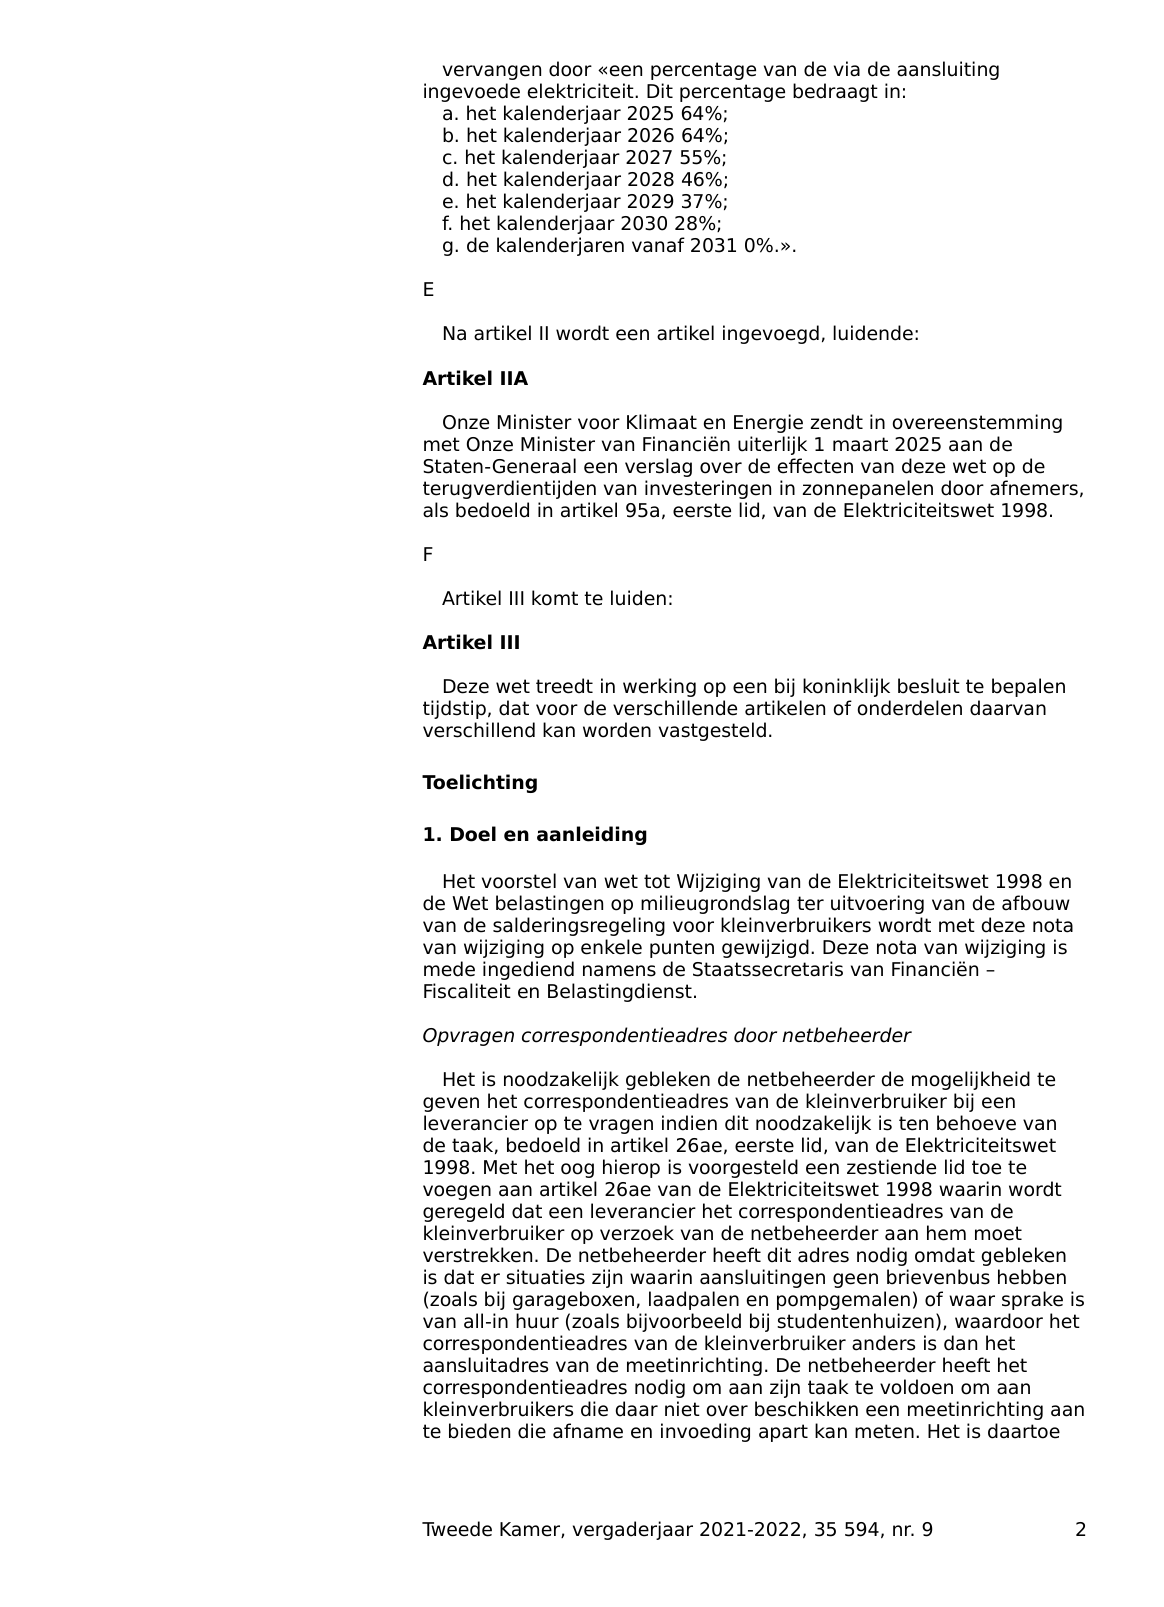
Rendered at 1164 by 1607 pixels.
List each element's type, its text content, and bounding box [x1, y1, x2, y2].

text d. het kalenderjaar 2028 46%; [422, 169, 1087, 191]
text c. het kalenderjaar 2027 55%; [422, 147, 1087, 169]
text Deze wet treedt in werking op een bij koninklijk besluit te bepalen tijdstip, dat voor de verschillende artikelen of onderdelen daarvan verschillend kan worden vastgesteld. [422, 676, 1087, 742]
subtitle Toelichting [422, 772, 1087, 794]
text Het voorstel van wet tot Wijziging van de Elektriciteitswet 1998 en de Wet belastingen op milieugrondslag ter uitvoering van de afbouw van de salderingsregeling voor kleinverbruikers wordt met deze nota van wijziging op enkele punten gewijzigd. Deze nota van wijziging is mede ingediend namens de Staatssecretaris van Financiën – Fiscaliteit en Belastingdienst. [422, 871, 1087, 1003]
text Onze Minister voor Klimaat en Energie zendt in overeenstemming met Onze Minister van Financiën uiterlijk 1 maart 2025 aan de Staten-Generaal een verslag over de effecten van deze wet op de terugverdientijden van investeringen in zonnepanelen door afnemers, als bedoeld in artikel 95a, eerste lid, van de Elektriciteitswet 1998. [422, 412, 1087, 521]
subtitle E [422, 279, 1087, 301]
text f. het kalenderjaar 2030 28%; [422, 213, 1087, 235]
subtitle 1. Doel en aanleiding [422, 824, 1087, 846]
subtitle Artikel III [422, 632, 1087, 654]
subtitle F [422, 544, 1087, 566]
subtitle Opvragen correspondentieadres door netbeheerder [422, 1025, 1087, 1047]
text Het is noodzakelijk gebleken de netbeheerder de mogelijkheid te geven het correspondentieadres van de kleinverbruiker bij een leverancier op te vragen indien dit noodzakelijk is ten behoeve van de taak, bedoeld in artikel 26ae, eerste lid, van de Elektriciteitswet 1998. Met het oog hierop is voorgesteld een zestiende lid toe te voegen aan artikel 26ae van de Elektriciteitswet 1998 waarin wordt geregeld dat een leverancier het correspondentieadres van de kleinverbruiker op verzoek van de netbeheerder aan hem moet verstrekken. De netbeheerder heeft dit adres nodig omdat gebleken is dat er situaties zijn waarin aansluitingen geen brievenbus hebben (zoals bij garageboxen, laadpalen en pompgemalen) of waar sprake is van all-in huur (zoals bijvoorbeeld bij studentenhuizen), waardoor het correspondentieadres van de kleinverbruiker anders is dan het aansluitadres van de meetinrichting. De netbeheerder heeft het correspondentieadres nodig om aan zijn taak te voldoen om aan kleinverbruikers die daar niet over beschikken een meetinrichting aan te bieden die afname en invoeding apart kan meten. Het is daartoe [422, 1069, 1087, 1443]
text vervangen door «een percentage van de via de aansluiting ingevoede elektriciteit. Dit percentage bedraagt in: [422, 59, 1087, 103]
text g. de kalenderjaren vanaf 2031 0%.». [422, 235, 1087, 257]
subtitle Artikel IIA [422, 367, 1087, 389]
text a. het kalenderjaar 2025 64%; [422, 103, 1087, 125]
text e. het kalenderjaar 2029 37%; [422, 191, 1087, 213]
text Na artikel II wordt een artikel ingevoegd, luidende: [422, 323, 1087, 345]
text b. het kalenderjaar 2026 64%; [422, 125, 1087, 147]
text Artikel III komt te luiden: [422, 588, 1087, 610]
